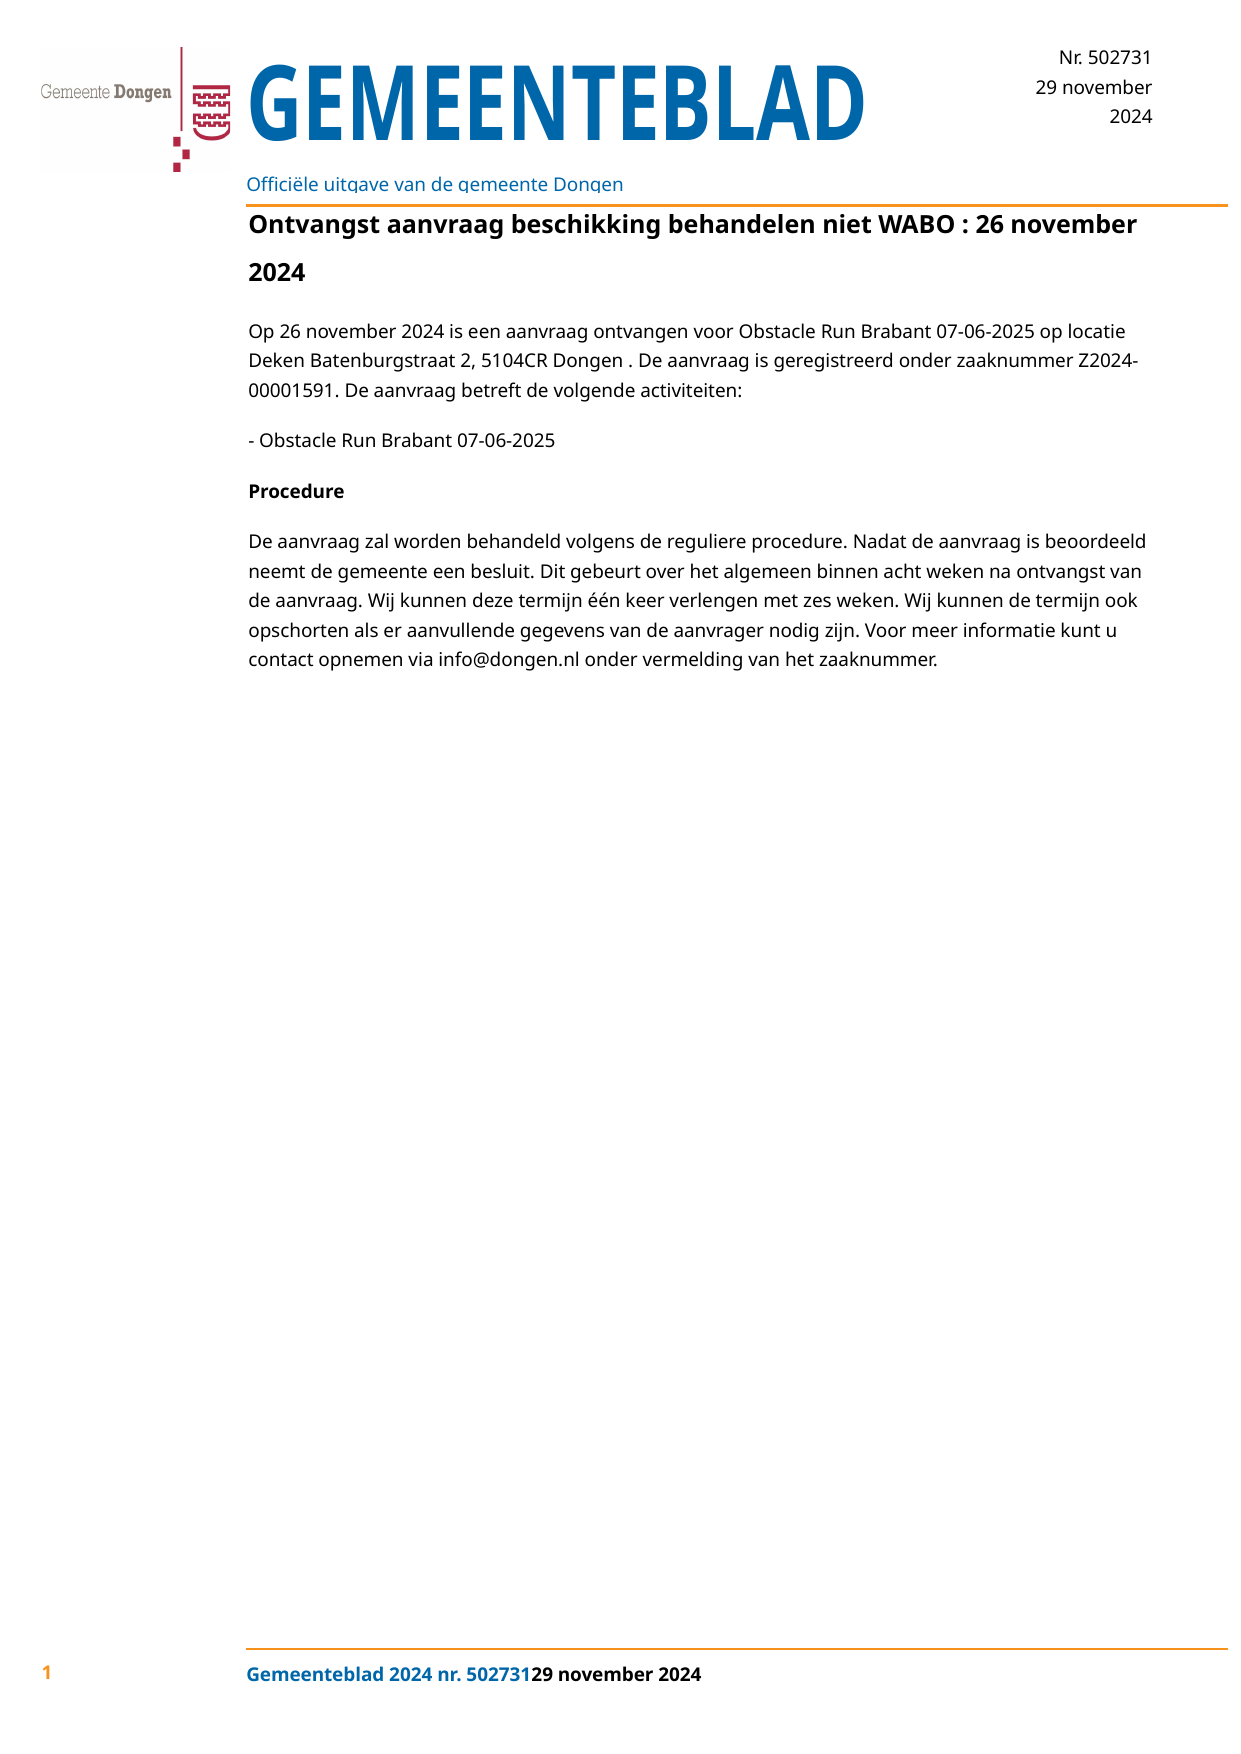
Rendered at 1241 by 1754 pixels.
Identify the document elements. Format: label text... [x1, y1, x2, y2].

text - Obstacle Run Brabant 07-06-2025 [248, 427, 1152, 453]
text Op 26 november 2024 is een aanvraag ontvangen voor Obstacle Run Brabant 07-06-2025 op locatie Deken Batenburgstraat 2, 5104CR Dongen . De aanvraag is geregistreerd onder zaaknummer Z2024-00001591. De aanvraag betreft de volgende activiteiten: [248, 318, 1152, 403]
text De aanvraag zal worden behandeld volgens de reguliere procedure. Nadat de aanvraag is beoordeeld neemt de gemeente een besluit. Dit gebeurt over het algemeen binnen acht weken na ontvangst van de aanvraag. Wij kunnen deze termijn één keer verlengen met zes weken. Wij kunnen de termijn ook opschorten als er aanvullende gegevens van de aanvrager nodig zijn. Voor meer informatie kunt u contact opnemen via info@dongen.nl onder vermelding van het zaaknummer. [248, 528, 1152, 672]
text Procedure [248, 478, 1152, 504]
picture [41, 47, 231, 172]
text Ontvangst aanvraag beschikking behandelen niet WABO : 26 november 2024 [248, 207, 1152, 288]
